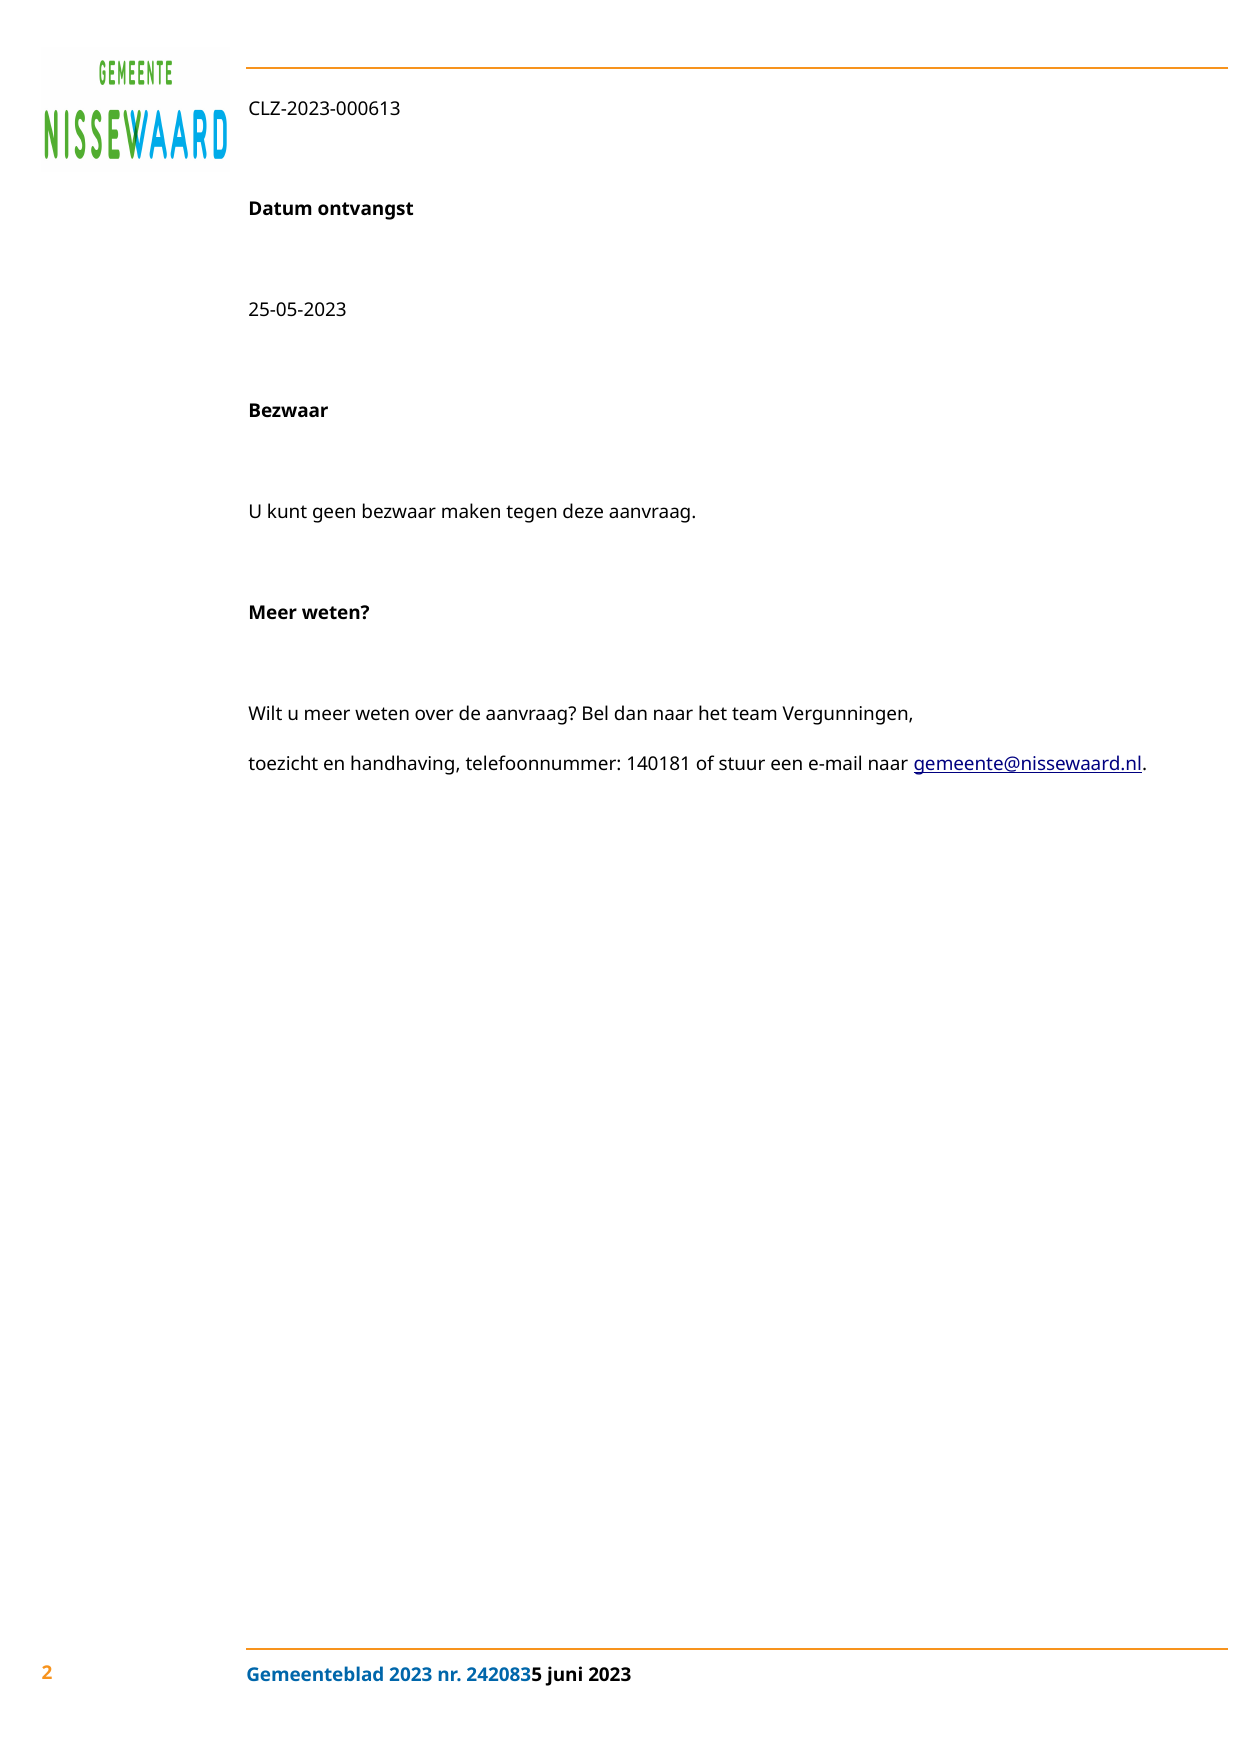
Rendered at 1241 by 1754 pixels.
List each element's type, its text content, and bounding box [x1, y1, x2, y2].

text 25-05-2023 [248, 296, 1152, 322]
text toezicht en handhaving, telefoonnummer: 140181 of stuur een e-mail naar gemeente@nissewaard.nl. [248, 750, 1152, 776]
text Datum ontvangst [248, 196, 1152, 221]
text Meer weten? [248, 599, 1152, 625]
text Wilt u meer weten over de aanvraag? Bel dan naar het team Vergunningen, [248, 700, 1152, 726]
picture [41, 47, 231, 172]
text U kunt geen bezwaar maken tegen deze aanvraag. [248, 498, 1152, 524]
text Bezwaar [248, 397, 1152, 423]
text CLZ-2023-000613 [248, 95, 1152, 121]
